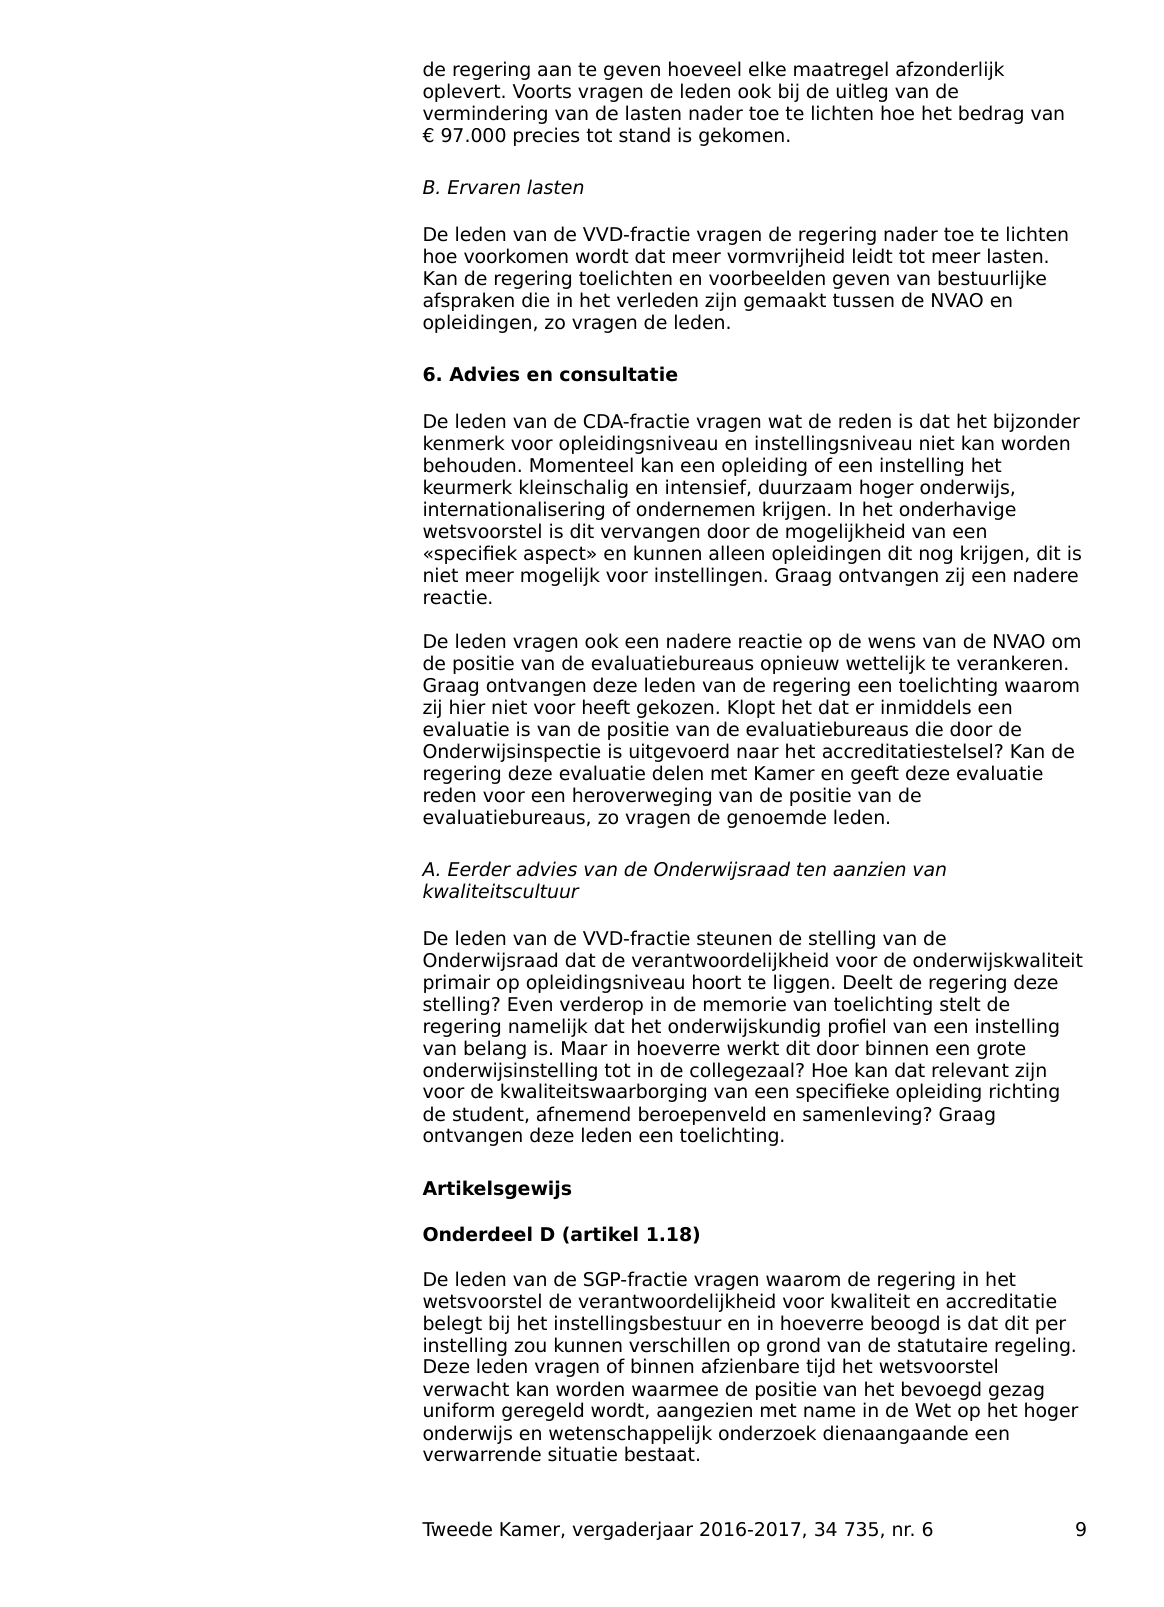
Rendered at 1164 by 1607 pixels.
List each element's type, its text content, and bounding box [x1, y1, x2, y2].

subtitle 6. Advies en consultatie [422, 364, 1087, 386]
text De leden van de CDA-fractie vragen wat de reden is dat het bijzonder kenmerk voor opleidingsniveau en instellingsniveau niet kan worden behouden. Momenteel kan een opleiding of een instelling het keurmerk kleinschalig en intensief, duurzaam hoger onderwijs, internationalisering of ondernemen krijgen. In het onderhavige wetsvoorstel is dit vervangen door de mogelijkheid van een «specifiek aspect» en kunnen alleen opleidingen dit nog krijgen, dit is niet meer mogelijk voor instellingen. Graag ontvangen zij een nadere reactie. [422, 411, 1087, 609]
subtitle Onderdeel D (artikel 1.18) [422, 1224, 1087, 1246]
text De leden van de VVD-fractie vragen de regering nader toe te lichten hoe voorkomen wordt dat meer vormvrijheid leidt tot meer lasten. [422, 224, 1087, 268]
text De leden van de SGP-fractie vragen waarom de regering in het wetsvoorstel de verantwoordelijkheid voor kwaliteit en accreditatie belegt bij het instellingsbestuur en in hoeverre beoogd is dat dit per instelling zou kunnen verschillen op grond van de statutaire regeling. Deze leden vragen of binnen afzienbare tijd het wetsvoorstel verwacht kan worden waarmee de positie van het bevoegd gezag uniform geregeld wordt, aangezien met name in de Wet op het hoger onderwijs en wetenschappelijk onderzoek dienaangaande een verwarrende situatie bestaat. [422, 1268, 1087, 1466]
text De leden van de VVD-fractie steunen de stelling van de Onderwijsraad dat de verantwoordelijkheid voor de onderwijskwaliteit primair op opleidingsniveau hoort te liggen. Deelt de regering deze stelling? Even verderop in de memorie van toelichting stelt de regering namelijk dat het onderwijskundig profiel van een instelling van belang is. Maar in hoeverre werkt dit door binnen een grote onderwijsinstelling tot in de collegezaal? Hoe kan dat relevant zijn voor de kwaliteitswaarborging van een specifieke opleiding richting de student, afnemend beroepenveld en samenleving? Graag ontvangen deze leden een toelichting. [422, 928, 1087, 1147]
text De leden vragen ook een nadere reactie op de wens van de NVAO om de positie van de evaluatiebureaus opnieuw wettelijk te verankeren. Graag ontvangen deze leden van de regering een toelichting waarom zij hier niet voor heeft gekozen. Klopt het dat er inmiddels een evaluatie is van de positie van de evaluatiebureaus die door de Onderwijsinspectie is uitgevoerd naar het accreditatiestelsel? Kan de regering deze evaluatie delen met Kamer en geeft deze evaluatie reden voor een heroverweging van de positie van de evaluatiebureaus, zo vragen de genoemde leden. [422, 631, 1087, 829]
text de regering aan te geven hoeveel elke maatregel afzonderlijk oplevert. Voorts vragen de leden ook bij de uitleg van de vermindering van de lasten nader toe te lichten hoe het bedrag van € 97.000 precies tot stand is gekomen. [422, 59, 1087, 147]
subtitle B. Ervaren lasten [422, 177, 1087, 199]
text Kan de regering toelichten en voorbeelden geven van bestuurlijke afspraken die in het verleden zijn gemaakt tussen de NVAO en opleidingen, zo vragen de leden. [422, 268, 1087, 334]
subtitle Artikelsgewijs [422, 1177, 1087, 1199]
subtitle A. Eerder advies van de Onderwijsraad ten aanzien van kwaliteitscultuur [422, 859, 1087, 903]
